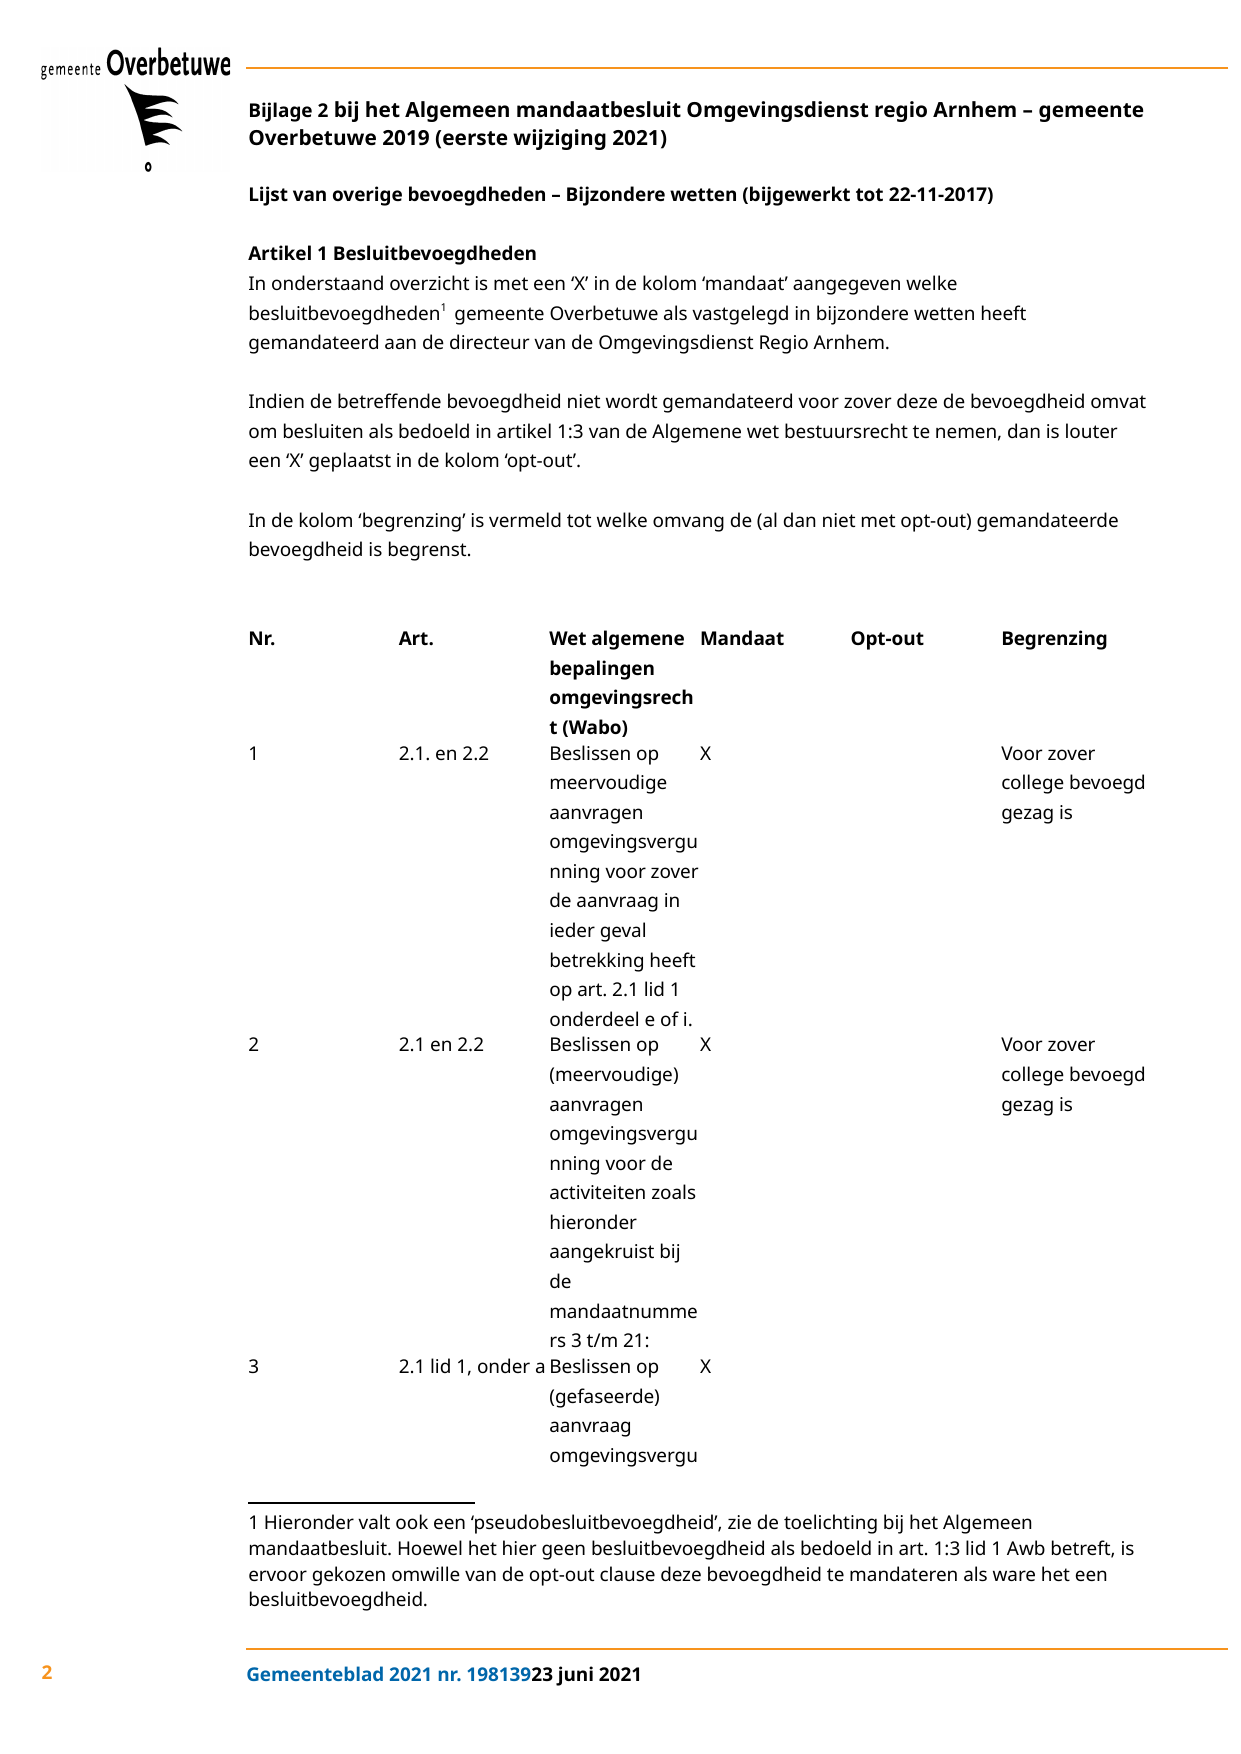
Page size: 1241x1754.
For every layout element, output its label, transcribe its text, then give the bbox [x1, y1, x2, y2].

table_cell 2 [248, 1032, 398, 1353]
table_cell 2.1 lid 1, onder a [399, 1353, 549, 1468]
table_cell 2.1. en 2.2 [399, 740, 549, 1032]
table_cell 1 [248, 740, 398, 1032]
table_header Art. [399, 625, 549, 740]
table_cell Voor zover college bevoegd gezag is [1001, 1032, 1152, 1353]
table_header Wet algemene bepalingen omgevingsrecht (Wabo) [549, 625, 700, 740]
table_header Nr. [248, 625, 398, 740]
text In de kolom ‘begrenzing’ is vermeld tot welke omvang de (al dan niet met opt-out) gemandateerde bevoegdheid is begrenst. [248, 507, 1152, 562]
table_cell Beslissen op meervoudige aanvragen omgevingsvergunning voor zover de aanvraag in ieder geval betrekking heeft op art. 2.1 lid 1 onderdeel e of i. [549, 740, 700, 1032]
text Bijlage 2 bij het Algemeen mandaatbesluit Omgevingsdienst regio Arnhem – gemeente Overbetuwe 2019 (eerste wijziging 2021) [248, 95, 1152, 152]
table_cell X [700, 1032, 850, 1353]
table_cell X [700, 1353, 850, 1468]
table_cell X [700, 740, 850, 1032]
table_cell Beslissen op (gefaseerde) aanvraag omgevingsvergu [549, 1353, 700, 1468]
table_header Mandaat [700, 625, 850, 740]
text In onderstaand overzicht is met een ‘X’ in de kolom ‘mandaat’ aangegeven welke besluitbevoegdheden gemeente Overbetuwe als vastgelegd in bijzondere wetten heeft gemandateerd aan de directeur van de Omgevingsdienst Regio Arnhem. [248, 270, 1152, 355]
text Lijst van overige bevoegdheden – Bijzondere wetten (bijgewerkt tot 22-11-2017) [248, 181, 1152, 207]
table_cell [1001, 1353, 1152, 1468]
table_cell Beslissen op (meervoudige) aanvragen omgevingsvergunning voor de activiteiten zoals hieronder aangekruist bij de mandaatnummers 3 t/m 21: [549, 1032, 700, 1353]
table_cell [850, 740, 1001, 1032]
picture [41, 47, 231, 172]
table_cell [850, 1032, 1001, 1353]
table_cell 3 [248, 1353, 398, 1468]
text Artikel 1 Besluitbevoegdheden [248, 241, 1152, 266]
text Indien de betreffende bevoegdheid niet wordt gemandateerd voor zover deze de bevoegdheid omvat om besluiten als bedoeld in artikel 1:3 van de Algemene wet bestuursrecht te nemen, dan is louter een ‘X’ geplaatst in de kolom ‘opt-out’. [248, 388, 1152, 473]
table_header Begrenzing [1001, 625, 1152, 740]
table_cell Voor zover college bevoegd gezag is [1001, 740, 1152, 1032]
table_cell [850, 1353, 1001, 1468]
table_cell 2.1 en 2.2 [399, 1032, 549, 1353]
text Hieronder valt ook een ‘pseudobesluitbevoegdheid’, zie de toelichting bij het Algemeen mandaatbesluit. Hoewel het hier geen besluitbevoegdheid als bedoeld in art. 1:3 lid 1 Awb betreft, is ervoor gekozen omwille van de opt-out clause deze bevoegdheid te mandateren als ware het een besluitbevoegdheid. [248, 1509, 1152, 1612]
table_header Opt-out [850, 625, 1001, 740]
